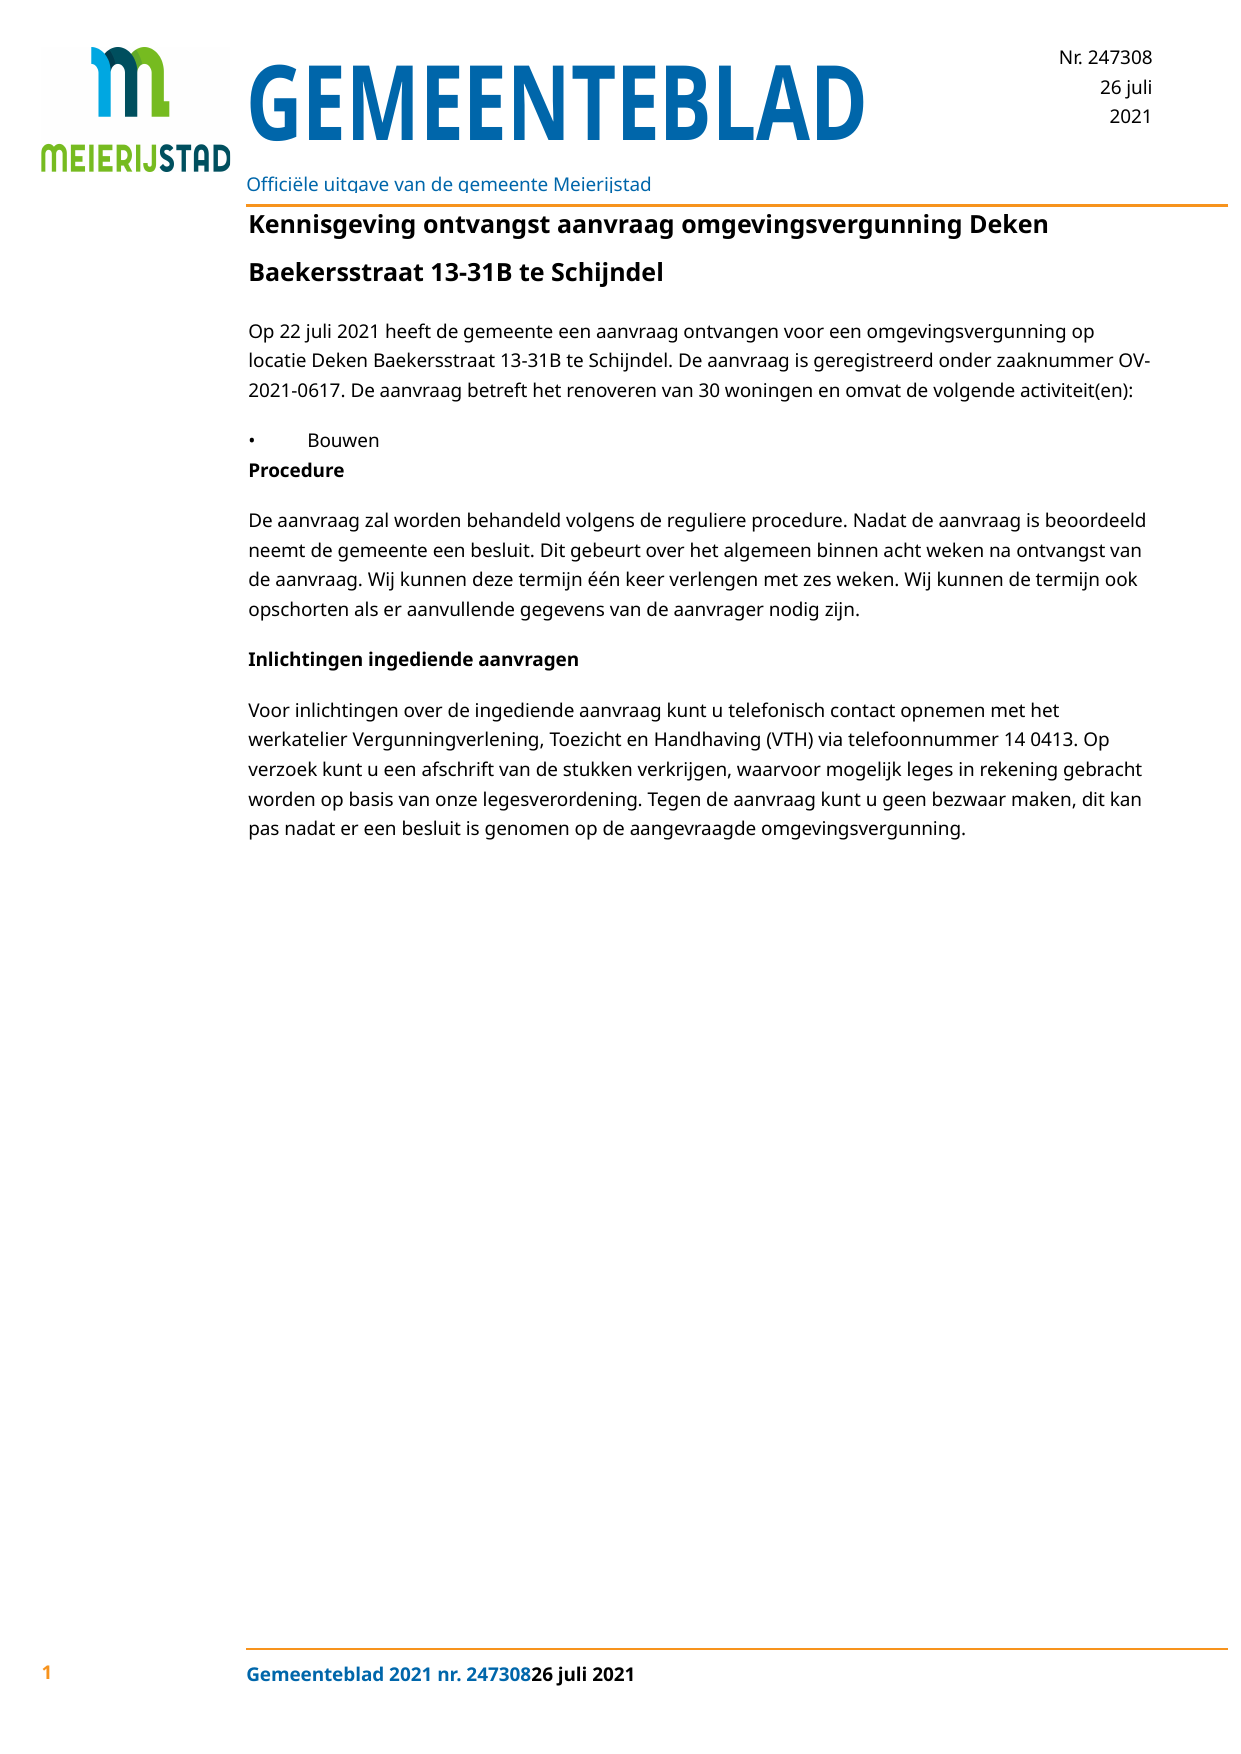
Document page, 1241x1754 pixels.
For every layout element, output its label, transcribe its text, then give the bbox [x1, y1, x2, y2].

text Voor inlichtingen over de ingediende aanvraag kunt u telefonisch contact opnemen met het werkatelier Vergunningverlening, Toezicht en Handhaving (VTH) via telefoonnummer 14 0413. Op verzoek kunt u een afschrift van de stukken verkrijgen, waarvoor mogelijk leges in rekening gebracht worden op basis van onze legesverordening. Tegen de aanvraag kunt u geen bezwaar maken, dit kan pas nadat er een besluit is genomen op de aangevraagde omgevingsvergunning. [248, 697, 1152, 841]
text Inlichtingen ingediende aanvragen [248, 647, 1152, 672]
text Procedure [248, 457, 1152, 483]
list Bouwen [248, 427, 1152, 453]
text Op 22 juli 2021 heeft de gemeente een aanvraag ontvangen voor een omgevingsvergunning op locatie Deken Baekersstraat 13-31B te Schijndel. De aanvraag is geregistreerd onder zaaknummer OV-2021-0617. De aanvraag betreft het renoveren van 30 woningen en omvat de volgende activiteit(en): [248, 318, 1152, 403]
picture [41, 47, 231, 172]
text De aanvraag zal worden behandeld volgens de reguliere procedure. Nadat de aanvraag is beoordeeld neemt de gemeente een besluit. Dit gebeurt over het algemeen binnen acht weken na ontvangst van de aanvraag. Wij kunnen deze termijn één keer verlengen met zes weken. Wij kunnen de termijn ook opschorten als er aanvullende gegevens van de aanvrager nodig zijn. [248, 507, 1152, 622]
text Kennisgeving ontvangst aanvraag omgevingsvergunning Deken Baekersstraat 13-31B te Schijndel [248, 207, 1152, 288]
